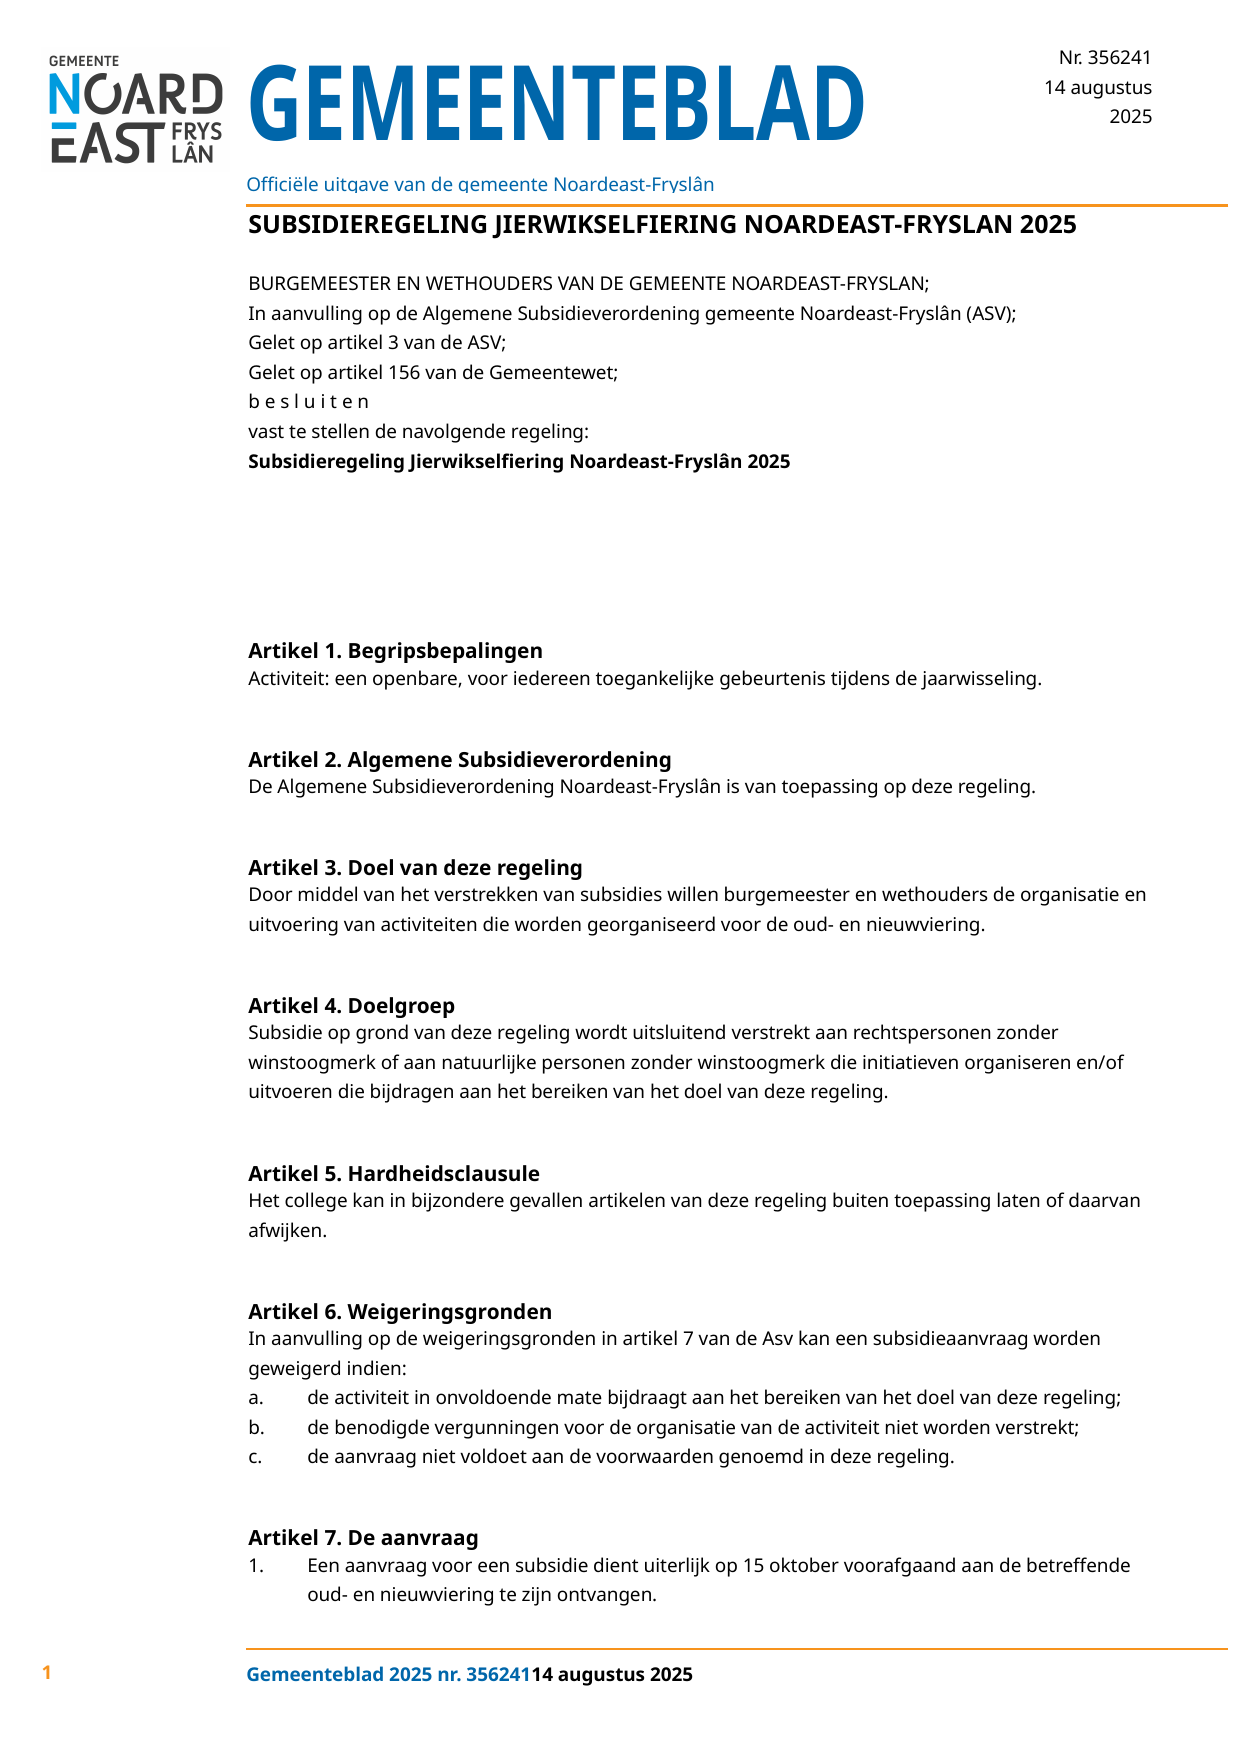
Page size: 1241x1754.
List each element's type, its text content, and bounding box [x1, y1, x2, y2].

text Artikel 7. De aanvraag [248, 1523, 1152, 1552]
text Artikel 2. Algemene Subsidieverordening [248, 745, 1152, 773]
text Gelet op artikel 156 van de Gemeentewet; [248, 359, 1152, 385]
text Activiteit: een openbare, voor iedereen toegankelijke gebeurtenis tijdens de jaarwisseling. [248, 665, 1152, 690]
text Artikel 4. Doelgroep [248, 991, 1152, 1019]
text In aanvulling op de Algemene Subsidieverordening gemeente Noardeast-Fryslân (ASV); [248, 300, 1152, 326]
text De Algemene Subsidieverordening Noardeast-Fryslân is van toepassing op deze regeling. [248, 773, 1152, 799]
text Het college kan in bijzondere gevallen artikelen van deze regeling buiten toepassing laten of daarvan afwijken. [248, 1187, 1152, 1242]
text vast te stellen de navolgende regeling: [248, 418, 1152, 444]
text Artikel 6. Weigeringsgronden [248, 1297, 1152, 1325]
text Subsidieregeling Jierwikselfiering Noardeast-Fryslân 2025 [248, 448, 1152, 473]
text b e s l u i t e n [248, 389, 1152, 414]
text Artikel 1. Begripsbepalingen [248, 636, 1152, 665]
text Gelet op artikel 3 van de ASV; [248, 329, 1152, 355]
text Door middel van het verstrekken van subsidies willen burgemeester en wethouders de organisatie en uitvoering van activiteiten die worden georganiseerd voor de oud- en nieuwviering. [248, 882, 1152, 937]
list de aanvraag niet voldoet aan de voorwaarden genoemd in deze regeling. [248, 1443, 1152, 1469]
picture [41, 47, 231, 172]
text Artikel 5. Hardheidsclausule [248, 1159, 1152, 1187]
list Een aanvraag voor een subsidie dient uiterlijk op 15 oktober voorafgaand aan de betreffende oud- en nieuwviering te zijn ontvangen. [248, 1552, 1152, 1607]
list de activiteit in onvoldoende mate bijdraagt aan het bereiken van het doel van deze regeling; [248, 1384, 1152, 1410]
text BURGEMEESTER EN WETHOUDERS VAN DE GEMEENTE NOARDEAST-FRYSLAN; [248, 270, 1152, 296]
text SUBSIDIEREGELING JIERWIKSELFIERING NOARDEAST-FRYSLAN 2025 [248, 207, 1152, 241]
list de benodigde vergunningen voor de organisatie van de activiteit niet worden verstrekt; [248, 1414, 1152, 1440]
text In aanvulling op de weigeringsgronden in artikel 7 van de Asv kan een subsidieaanvraag worden geweigerd indien: [248, 1325, 1152, 1381]
text Artikel 3. Doel van deze regeling [248, 853, 1152, 882]
text Subsidie op grond van deze regeling wordt uitsluitend verstrekt aan rechtspersonen zonder winstoogmerk of aan natuurlijke personen zonder winstoogmerk die initiatieven organiseren en/of uitvoeren die bijdragen aan het bereiken van het doel van deze regeling. [248, 1019, 1152, 1104]
